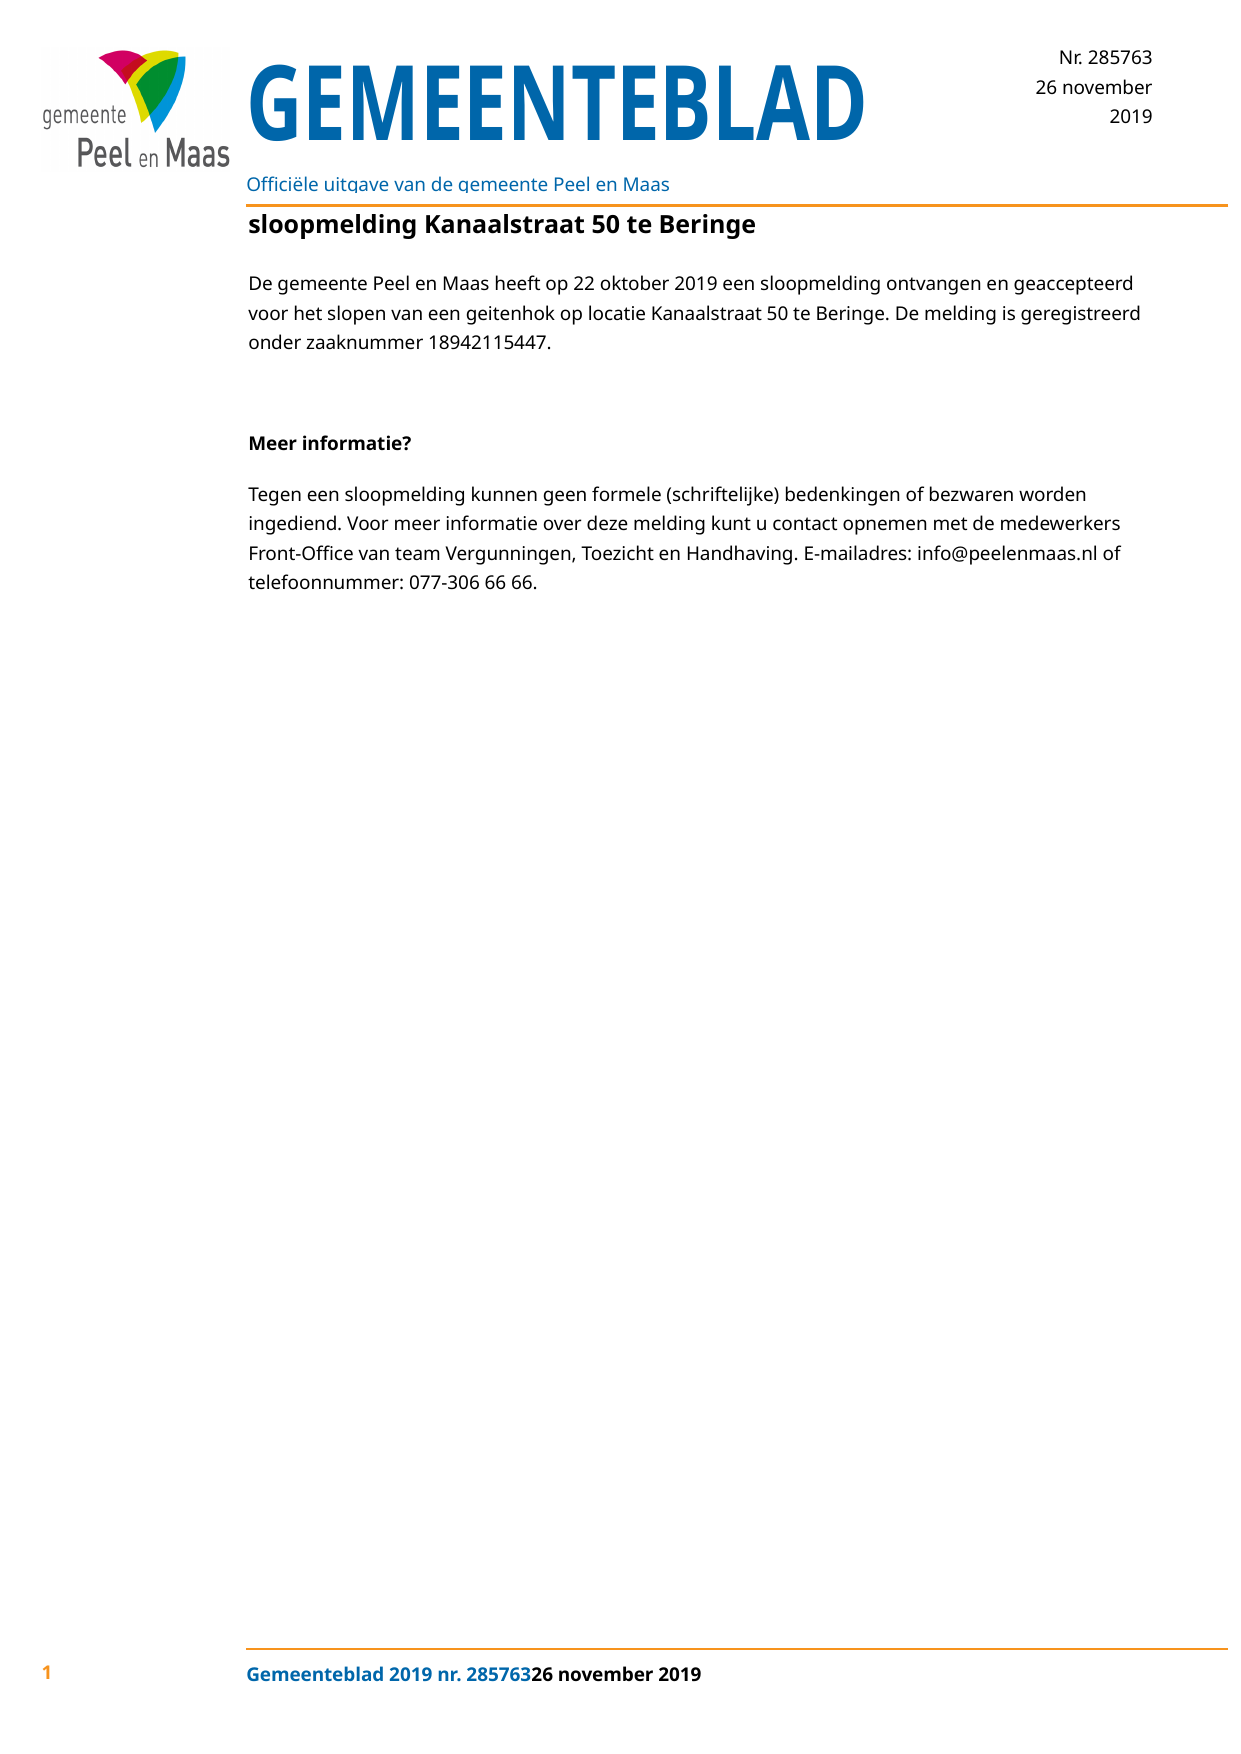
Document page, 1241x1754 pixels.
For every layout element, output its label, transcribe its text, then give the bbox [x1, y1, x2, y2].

text Tegen een sloopmelding kunnen geen formele (schriftelijke) bedenkingen of bezwaren worden ingediend. Voor meer informatie over deze melding kunt u contact opnemen met de medewerkers Front-Office van team Vergunningen, Toezicht en Handhaving. E-mailadres: info@peelenmaas.nl of telefoonnummer: 077-306 66 66. [248, 481, 1152, 595]
text Meer informatie? [248, 430, 1152, 456]
text De gemeente Peel en Maas heeft op 22 oktober 2019 een sloopmelding ontvangen en geaccepteerd voor het slopen van een geitenhok op locatie Kanaalstraat 50 te Beringe. De melding is geregistreerd onder zaaknummer 18942115447. [248, 270, 1152, 355]
picture [41, 47, 231, 172]
text sloopmelding Kanaalstraat 50 te Beringe [248, 207, 1152, 241]
